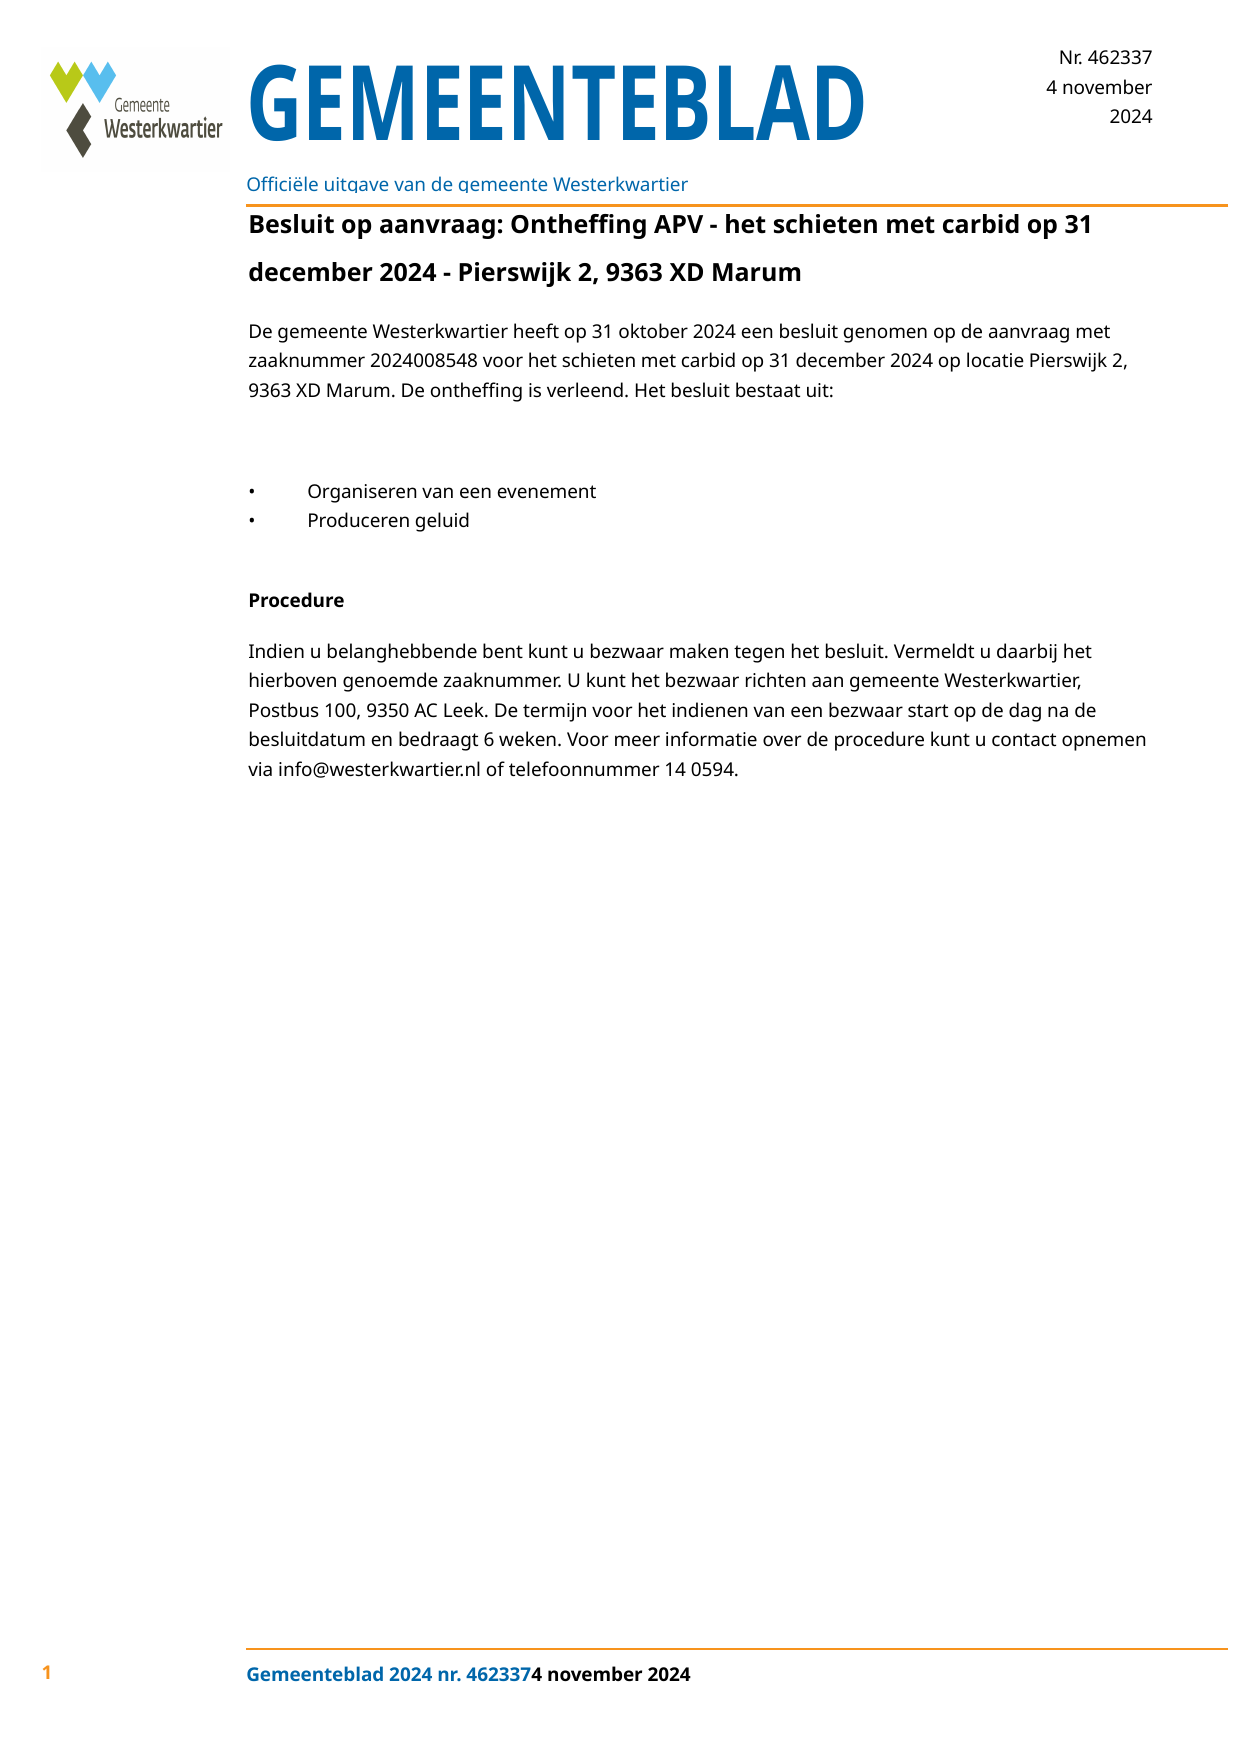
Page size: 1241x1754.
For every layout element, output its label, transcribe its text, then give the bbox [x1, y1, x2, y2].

list Organiseren van een evenement [248, 478, 1152, 504]
list Produceren geluid [248, 507, 1152, 533]
text Procedure [248, 587, 1152, 613]
text De gemeente Westerkwartier heeft op 31 oktober 2024 een besluit genomen op de aanvraag met zaaknummer 2024008548 voor het schieten met carbid op 31 december 2024 op locatie Pierswijk 2, 9363 XD Marum. De ontheffing is verleend. Het besluit bestaat uit: [248, 318, 1152, 403]
picture [41, 47, 231, 172]
text Besluit op aanvraag: Ontheffing APV - het schieten met carbid op 31 december 2024 - Pierswijk 2, 9363 XD Marum [248, 207, 1152, 288]
text Indien u belanghebbende bent kunt u bezwaar maken tegen het besluit. Vermeldt u daarbij het hierboven genoemde zaaknummer. U kunt het bezwaar richten aan gemeente Westerkwartier, Postbus 100, 9350 AC Leek. De termijn voor het indienen van een bezwaar start op de dag na de besluitdatum en bedraagt 6 weken. Voor meer informatie over de procedure kunt u contact opnemen via info@westerkwartier.nl of telefoonnummer 14 0594. [248, 638, 1152, 782]
